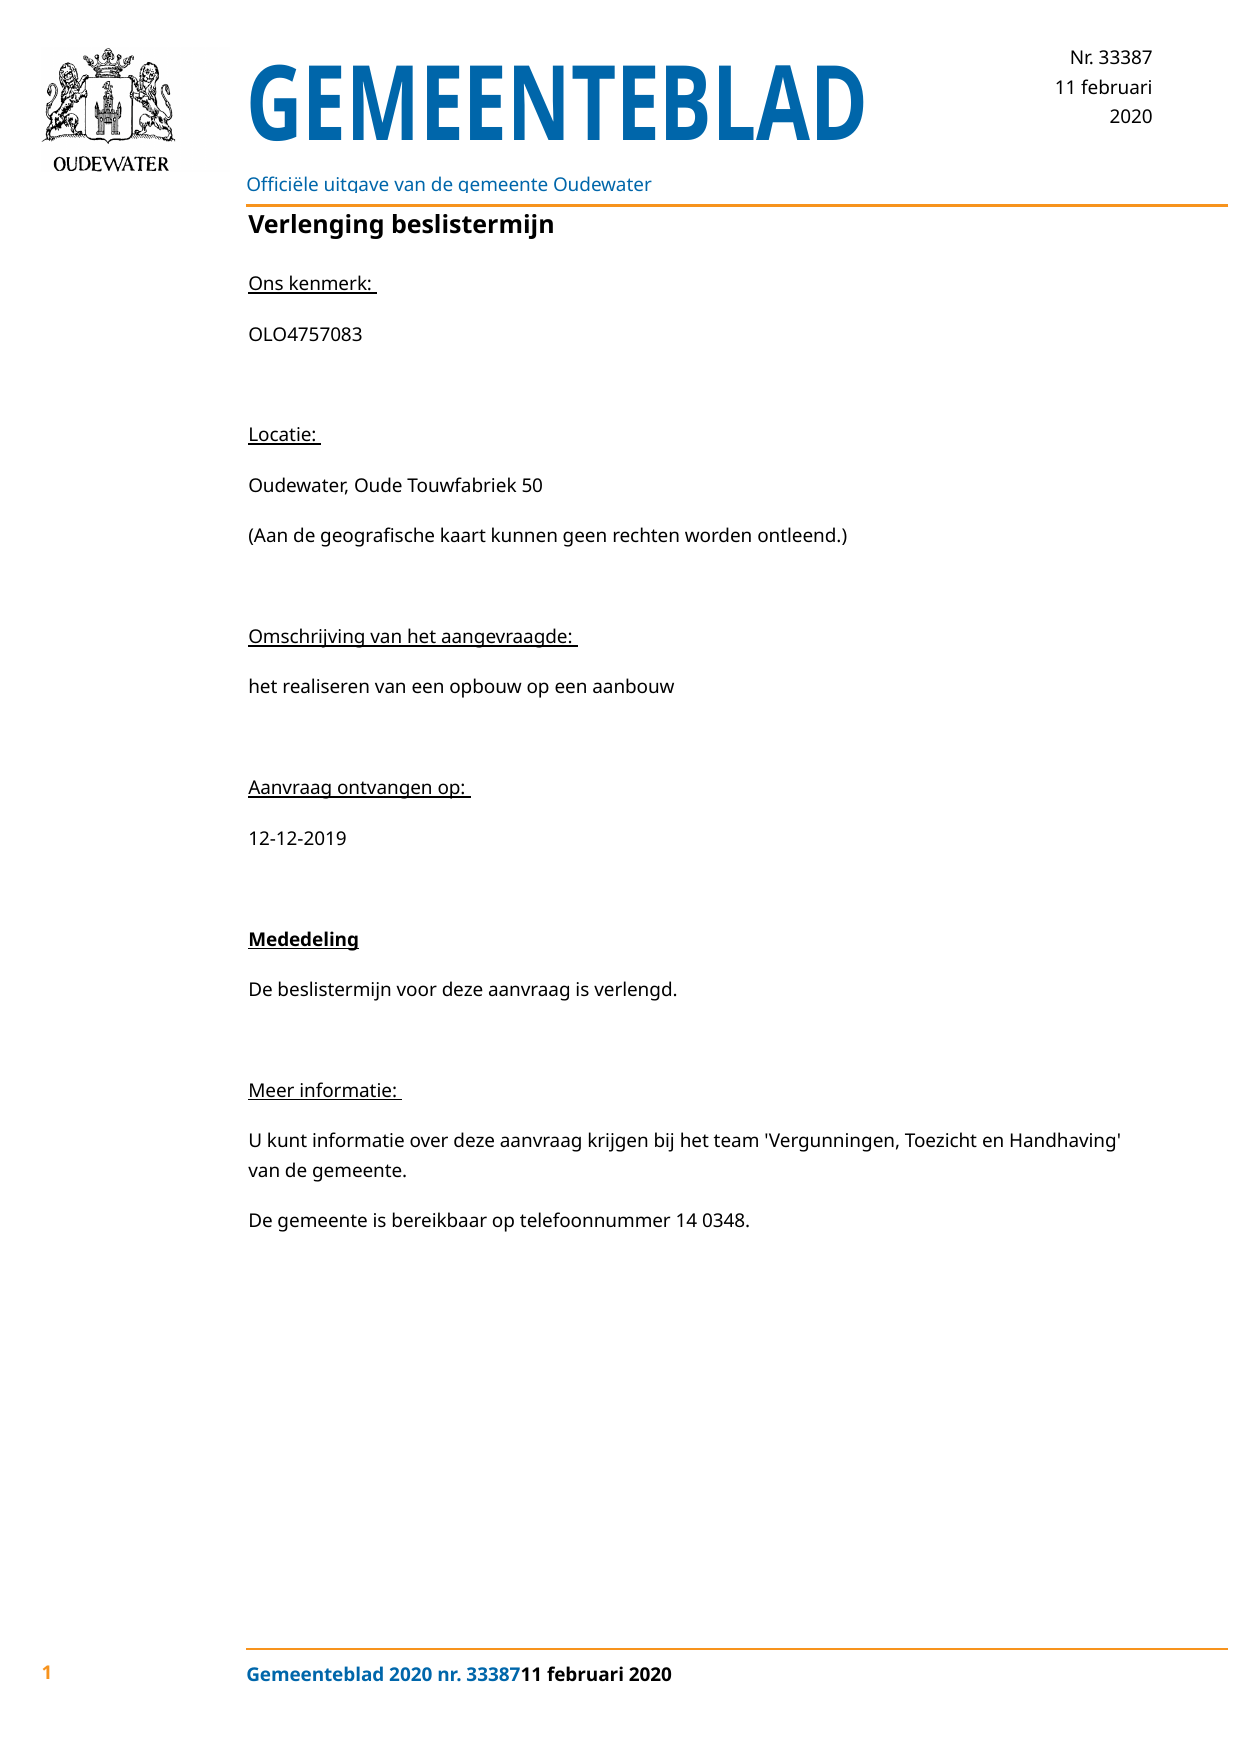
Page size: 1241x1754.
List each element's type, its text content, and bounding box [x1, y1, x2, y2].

text Meer informatie: [248, 1077, 1152, 1103]
text Locatie: [248, 422, 1152, 447]
text U kunt informatie over deze aanvraag krijgen bij het team 'Vergunningen, Toezicht en Handhaving' van de gemeente. [248, 1127, 1152, 1183]
text Mededeling [248, 926, 1152, 951]
text (Aan de geografische kaart kunnen geen rechten worden ontleend.) [248, 522, 1152, 548]
text De gemeente is bereikbaar op telefoonnummer 14 0348. [248, 1207, 1152, 1233]
text Verlenging beslistermijn [248, 207, 1152, 241]
text Oudewater, Oude Touwfabriek 50 [248, 472, 1152, 498]
text Ons kenmerk: [248, 270, 1152, 296]
picture [41, 47, 231, 172]
text De beslistermijn voor deze aanvraag is verlengd. [248, 976, 1152, 1002]
text 12-12-2019 [248, 825, 1152, 851]
text OLO4757083 [248, 321, 1152, 346]
text Omschrijving van het aangevraagde: [248, 623, 1152, 649]
text Aanvraag ontvangen op: [248, 774, 1152, 800]
text het realiseren van een opbouw op een aanbouw [248, 674, 1152, 699]
